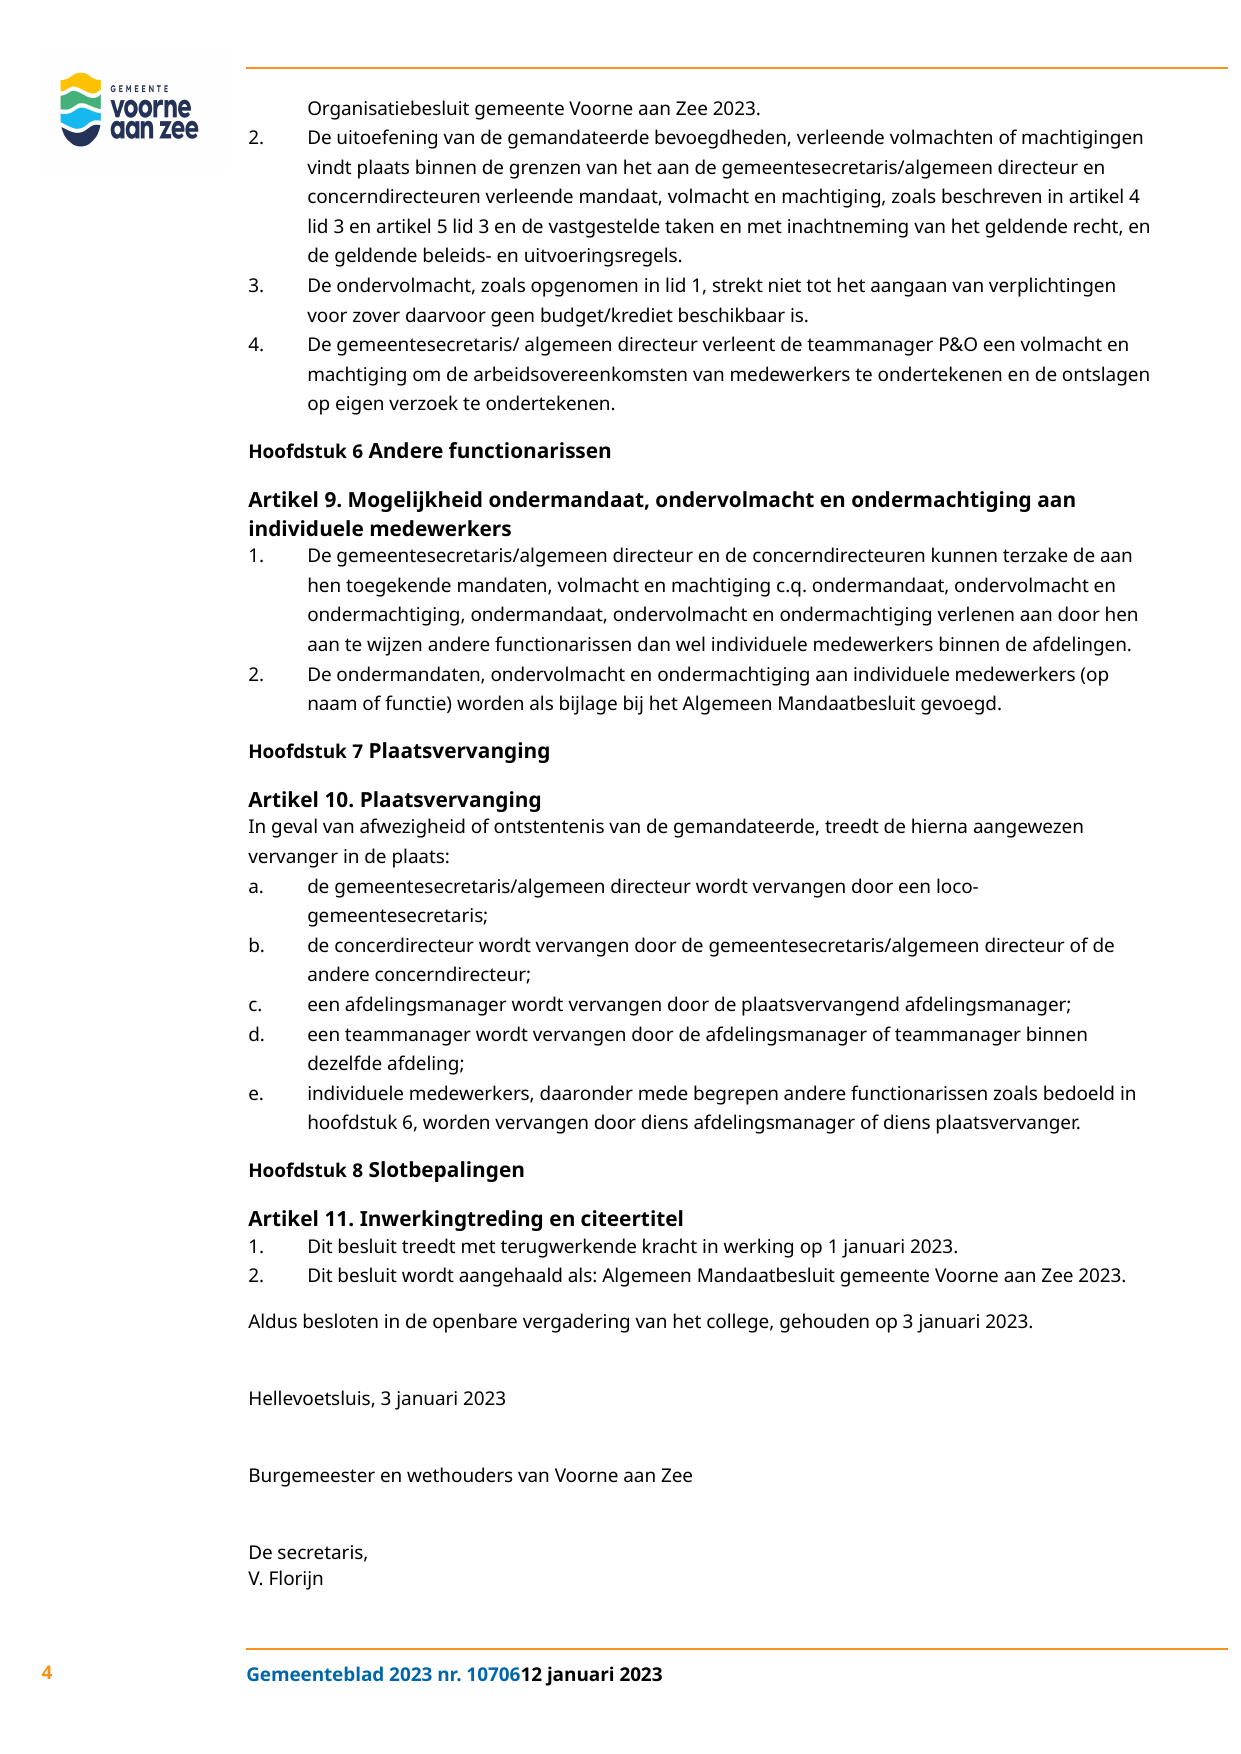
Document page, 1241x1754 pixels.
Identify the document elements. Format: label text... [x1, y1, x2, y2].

list de gemeentesecretaris/algemeen directeur wordt vervangen door een loco-gemeentesecretaris; [248, 873, 1152, 928]
text Hoofdstuk 8 Slotbepalingen [248, 1155, 1152, 1183]
list De ondermandaten, ondervolmacht en ondermachtiging aan individuele medewerkers (op naam of functie) worden als bijlage bij het Algemeen Mandaatbesluit gevoegd. [248, 661, 1152, 716]
list een afdelingsmanager wordt vervangen door de plaatsvervangend afdelingsmanager; [248, 991, 1152, 1017]
list een teammanager wordt vervangen door de afdelingsmanager of teammanager binnen dezelfde afdeling; [248, 1021, 1152, 1076]
text Artikel 10. Plaatsvervanging [248, 785, 1152, 814]
picture [41, 47, 231, 172]
text Hoofdstuk 7 Plaatsvervanging [248, 736, 1152, 764]
list de concerdirecteur wordt vervangen door de gemeentesecretaris/algemeen directeur of de andere concerndirecteur; [248, 932, 1152, 987]
list De gemeentesecretaris/algemeen directeur en de concerndirecteuren kunnen terzake de aan hen toegekende mandaten, volmacht en machtiging c.q. ondermandaat, ondervolmacht en ondermachtiging, ondermandaat, ondervolmacht en ondermachtiging verlenen aan door hen aan te wijzen andere functionarissen dan wel individuele medewerkers binnen de afdelingen. [248, 542, 1152, 657]
text Burgemeester en wethouders van Voorne aan Zee [248, 1462, 1152, 1488]
list Organisatiebesluit gemeente Voorne aan Zee 2023. [248, 95, 1152, 121]
list Dit besluit wordt aangehaald als: Algemeen Mandaatbesluit gemeente Voorne aan Zee 2023. [248, 1262, 1152, 1288]
text De secretaris, [248, 1539, 1152, 1565]
text V. Florijn [248, 1565, 1152, 1591]
list Dit besluit treedt met terugwerkende kracht in werking op 1 januari 2023. [248, 1233, 1152, 1258]
text In geval van afwezigheid of ontstentenis van de gemandateerde, treedt de hierna aangewezen vervanger in de plaats: [248, 814, 1152, 869]
list De gemeentesecretaris/ algemeen directeur verleent de teammanager P&O een volmacht en machtiging om de arbeidsovereenkomsten van medewerkers te ondertekenen en de ontslagen op eigen verzoek te ondertekenen. [248, 331, 1152, 416]
list De uitoefening van de gemandateerde bevoegdheden, verleende volmachten of machtigingen vindt plaats binnen de grenzen van het aan de gemeentesecretaris/algemeen directeur en concerndirecteuren verleende mandaat, volmacht en machtiging, zoals beschreven in artikel 4 lid 3 en artikel 5 lid 3 en de vastgestelde taken en met inachtneming van het geldende recht, en de geldende beleids- en uitvoeringsregels. [248, 124, 1152, 268]
text Aldus besloten in de openbare vergadering van het college, gehouden op 3 januari 2023. [248, 1308, 1152, 1334]
list De ondervolmacht, zoals opgenomen in lid 1, strekt niet tot het aangaan van verplichtingen voor zover daarvoor geen budget/krediet beschikbaar is. [248, 272, 1152, 328]
text Hoofdstuk 6 Andere functionarissen [248, 436, 1152, 465]
text Artikel 9. Mogelijkheid ondermandaat, ondervolmacht en ondermachtiging aan individuele medewerkers [248, 486, 1152, 542]
list individuele medewerkers, daaronder mede begrepen andere functionarissen zoals bedoeld in hoofdstuk 6, worden vervangen door diens afdelingsmanager of diens plaatsvervanger. [248, 1080, 1152, 1135]
text Hellevoetsluis, 3 januari 2023 [248, 1385, 1152, 1411]
text Artikel 11. Inwerkingtreding en citeertitel [248, 1204, 1152, 1233]
